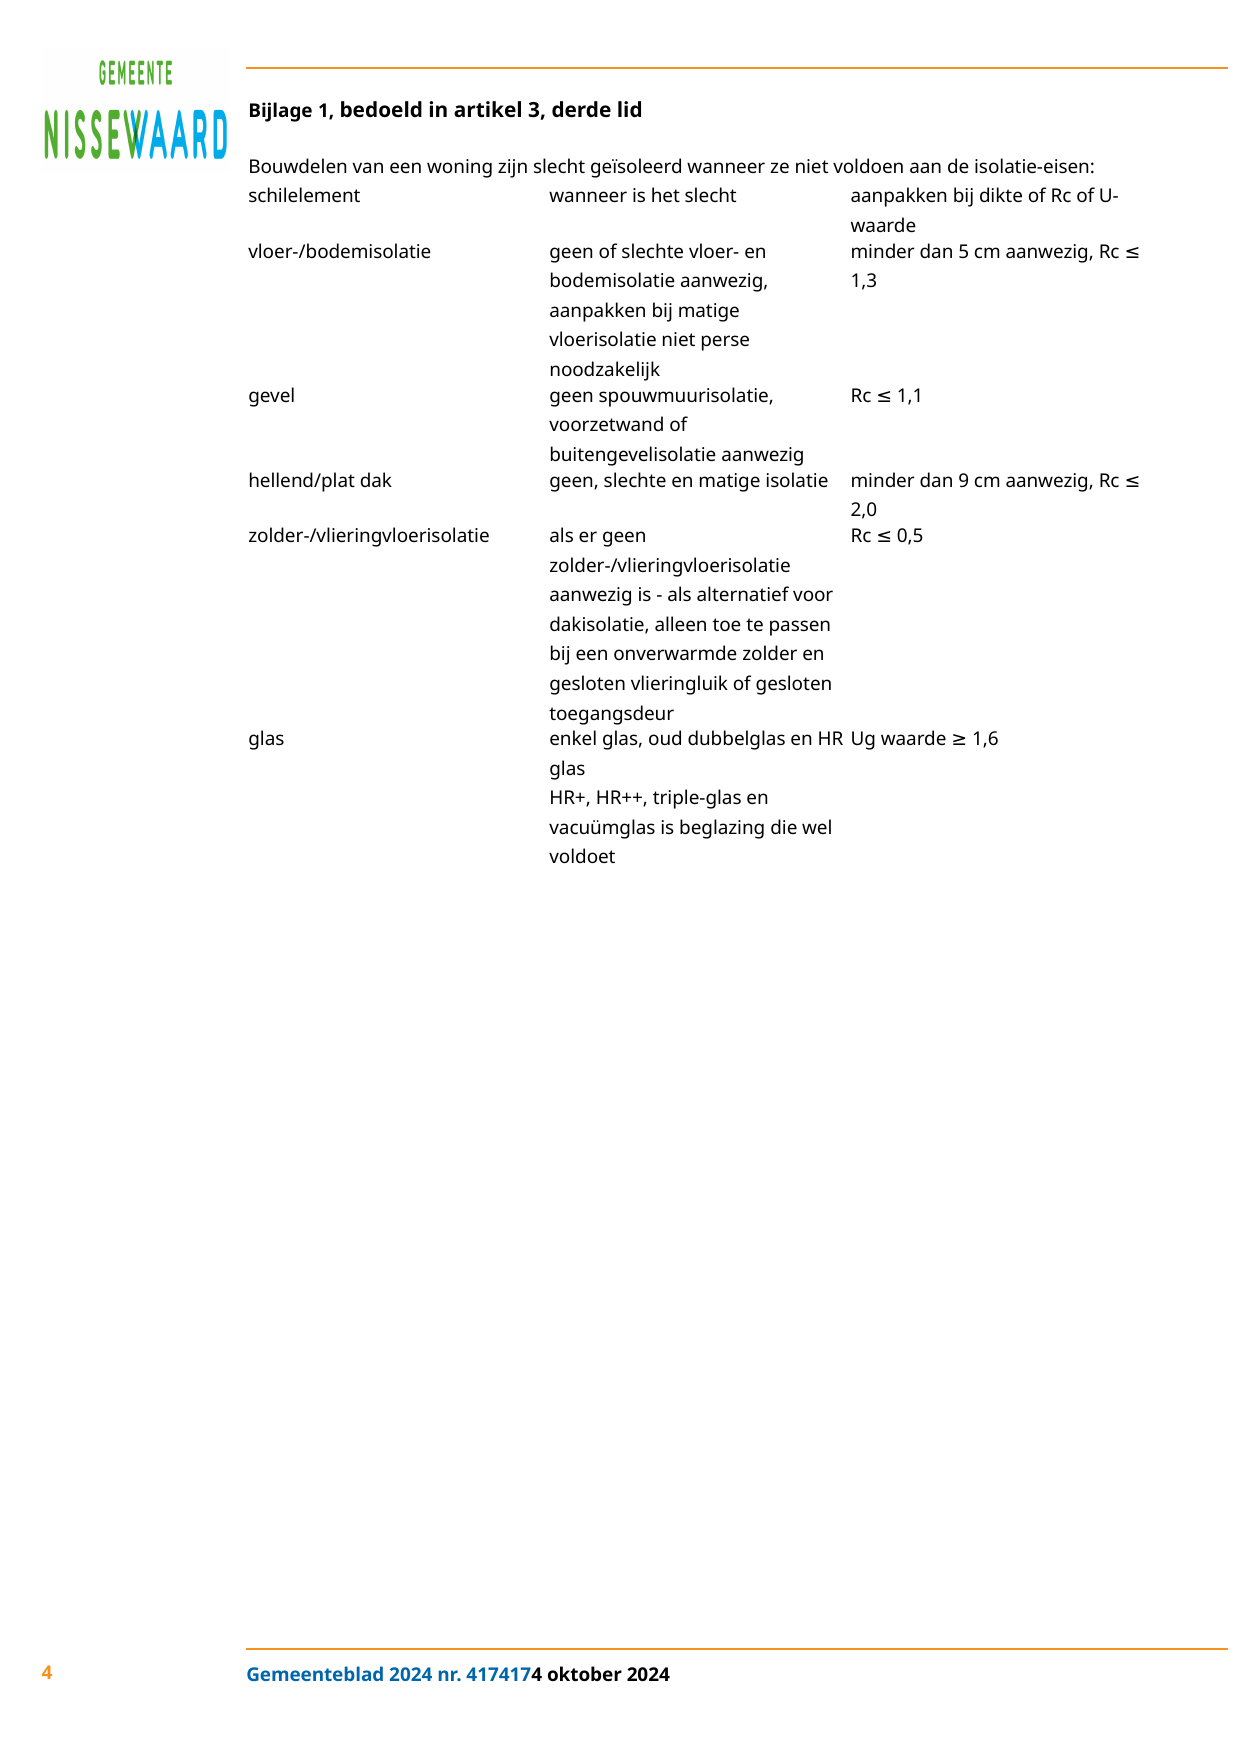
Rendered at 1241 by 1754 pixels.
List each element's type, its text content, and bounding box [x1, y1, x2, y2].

table_header aanpakken bij dikte of Rc of U-waarde [850, 183, 1152, 238]
table_cell zolder-/vlieringvloerisolatie [248, 522, 549, 725]
table_cell geen spouwmuurisolatie, voorzetwand of buitengevelisolatie aanwezig [549, 382, 850, 467]
table_cell hellend/plat dak [248, 467, 549, 522]
table_cell Rc ≤ 1,1 [850, 382, 1152, 467]
text Bijlage 1, bedoeld in artikel 3, derde lid [248, 95, 1152, 123]
table_cell minder dan 5 cm aanwezig, Rc ≤ 1,3 [850, 238, 1152, 382]
table_cell minder dan 9 cm aanwezig, Rc ≤ 2,0 [850, 467, 1152, 522]
table_header schilelement [248, 183, 549, 238]
table_cell geen, slechte en matige isolatie [549, 467, 850, 522]
text Bouwdelen van een woning zijn slecht geïsoleerd wanneer ze niet voldoen aan de isolatie-eisen: [248, 153, 1152, 179]
table_cell vloer-/bodemisolatie [248, 238, 549, 382]
table_cell geen of slechte vloer- en bodemisolatie aanwezig, aanpakken bij matige vloerisolatie niet perse noodzakelijk [549, 238, 850, 382]
table_cell gevel [248, 382, 549, 467]
table_cell enkel glas, oud dubbelglas en HR glas HR+, HR++, triple-glas en vacuümglas is beglazing die wel voldoet [549, 725, 850, 869]
table_cell glas [248, 725, 549, 869]
table_cell als er geen zolder-/vlieringvloerisolatie aanwezig is - als alternatief voor dakisolatie, alleen toe te passen bij een onverwarmde zolder en gesloten vlieringluik of gesloten toegangsdeur [549, 522, 850, 725]
table_cell Ug waarde ≥ 1,6 [850, 725, 1152, 869]
table_header wanneer is het slecht [549, 183, 850, 238]
table_cell Rc ≤ 0,5 [850, 522, 1152, 725]
picture [41, 47, 231, 172]
